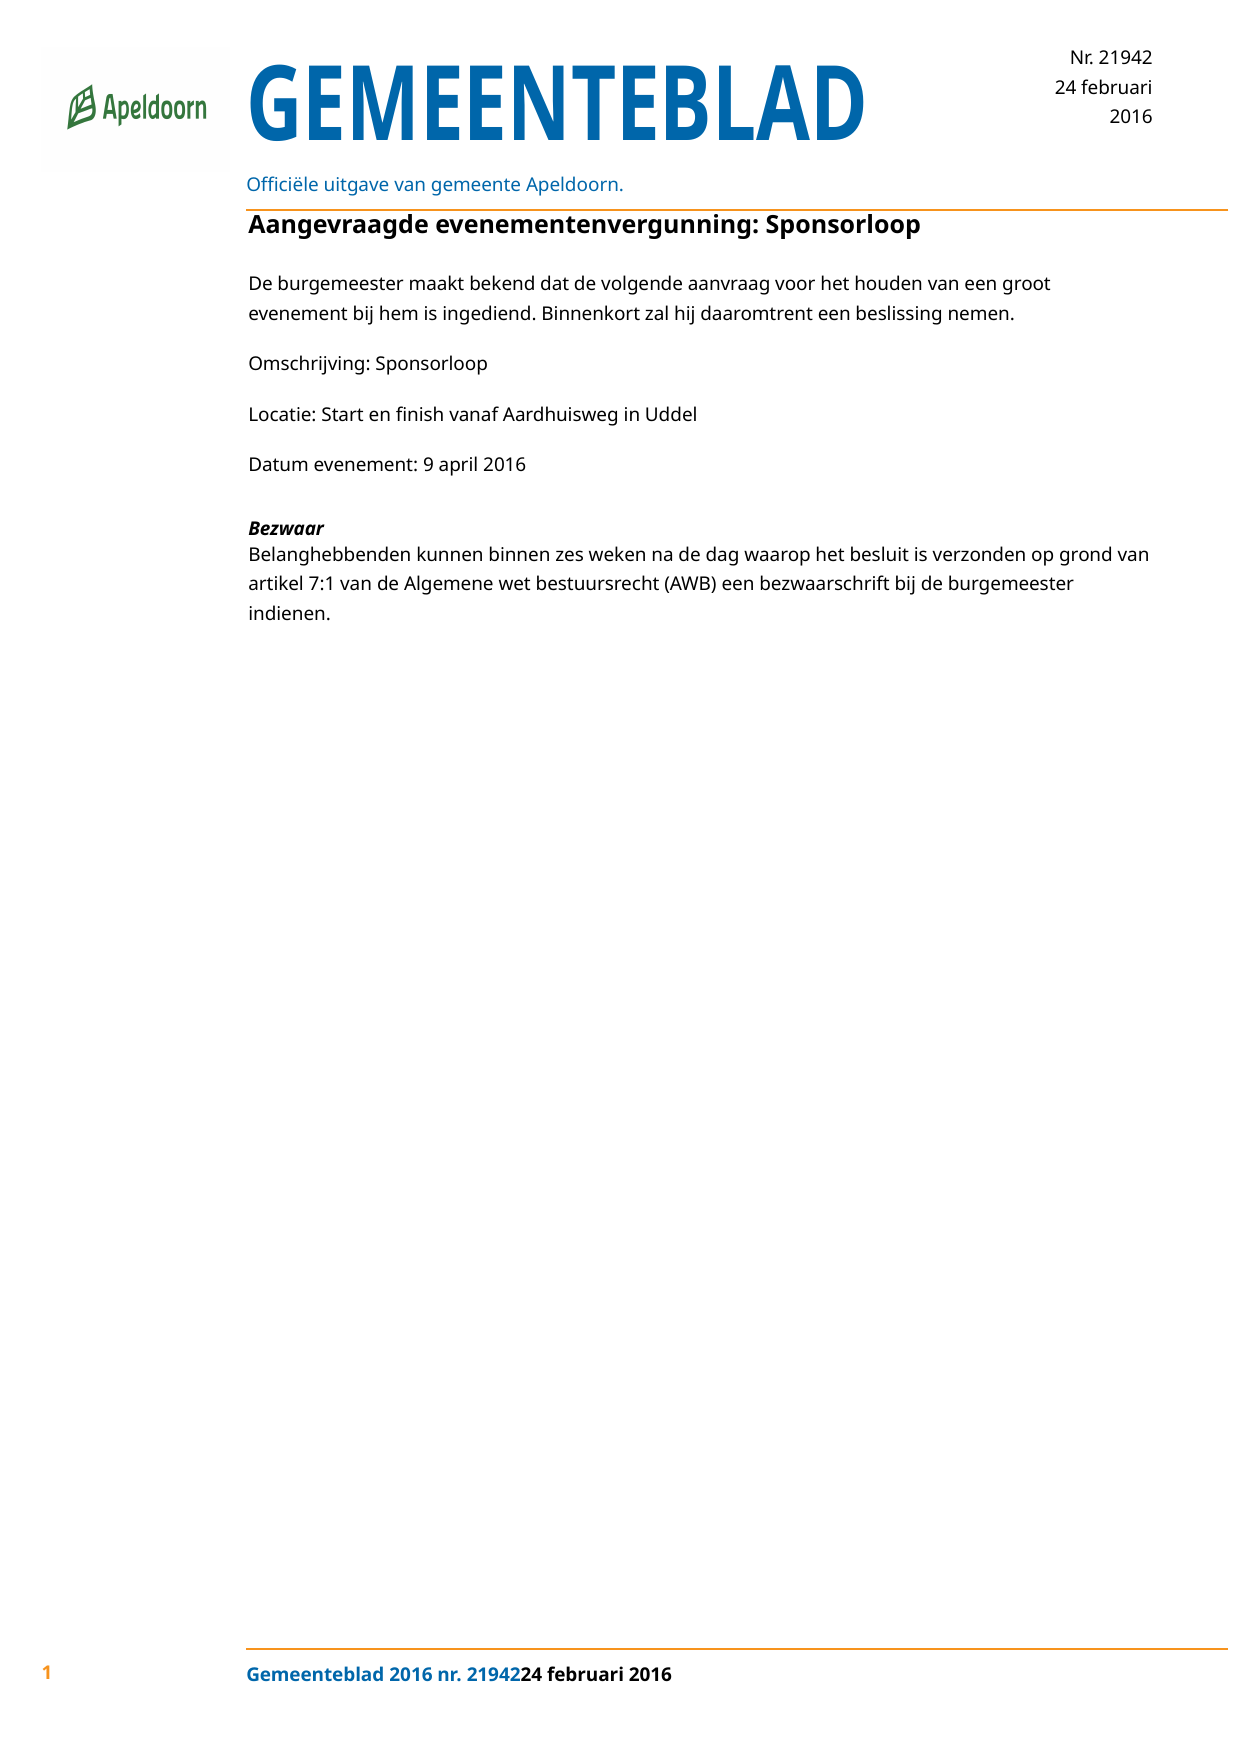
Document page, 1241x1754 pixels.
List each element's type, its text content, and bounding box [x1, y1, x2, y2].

text Aangevraagde evenementenvergunning: Sponsorloop [248, 211, 1152, 241]
text Datum evenement: 9 april 2016 [248, 451, 1152, 477]
text Belanghebbenden kunnen binnen zes weken na de dag waarop het besluit is verzonden op grond van artikel 7:1 van de Algemene wet bestuursrecht (AWB) een bezwaarschrift bij de burgemeester indienen. [248, 541, 1152, 626]
text De burgemeester maakt bekend dat de volgende aanvraag voor het houden van een groot evenement bij hem is ingediend. Binnenkort zal hij daaromtrent een beslissing nemen. [248, 270, 1152, 326]
text Omschrijving: Sponsorloop [248, 350, 1152, 376]
picture [41, 47, 231, 172]
text Locatie: Start en finish vanaf Aardhuisweg in Uddel [248, 401, 1152, 426]
text Bezwaar [248, 515, 1152, 541]
